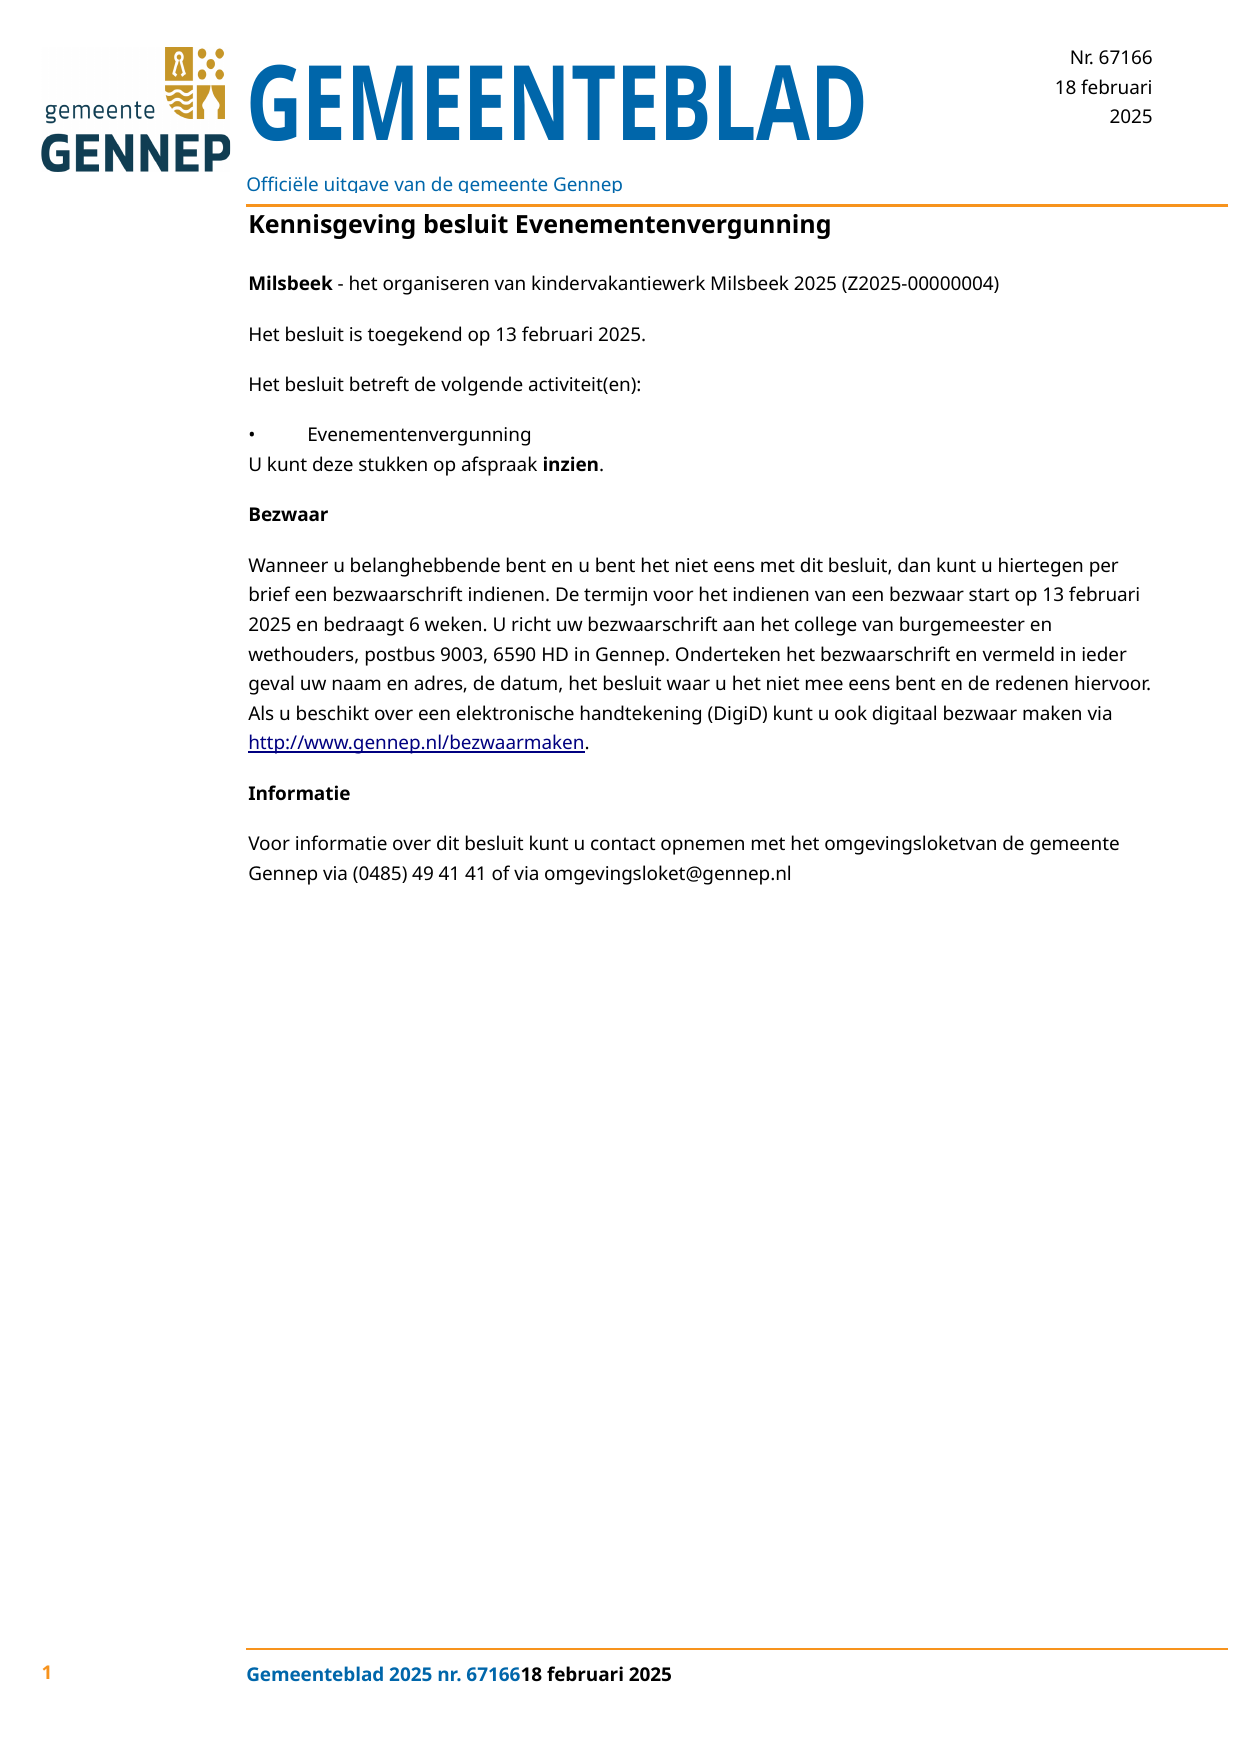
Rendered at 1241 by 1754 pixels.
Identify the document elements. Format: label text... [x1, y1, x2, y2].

text Wanneer u belanghebbende bent en u bent het niet eens met dit besluit, dan kunt u hiertegen per brief een bezwaarschrift indienen. De termijn voor het indienen van een bezwaar start op 13 februari 2025 en bedraagt 6 weken. U richt uw bezwaarschrift aan het college van burgemeester en wethouders, postbus 9003, 6590 HD in Gennep. Onderteken het bezwaarschrift en vermeld in ieder geval uw naam en adres, de datum, het besluit waar u het niet mee eens bent en de redenen hiervoor. Als u beschikt over een elektronische handtekening (DigiD) kunt u ook digitaal bezwaar maken via http://www.gennep.nl/bezwaarmaken. [248, 552, 1152, 755]
list Evenementenvergunning [248, 422, 1152, 447]
text Het besluit is toegekend op 13 februari 2025. [248, 321, 1152, 346]
text Voor informatie over dit besluit kunt u contact opnemen met het omgevingsloketvan de gemeente Gennep via (0485) 49 41 41 of via omgevingsloket@gennep.nl [248, 830, 1152, 886]
picture [41, 47, 231, 172]
text Milsbeek - het organiseren van kindervakantiewerk Milsbeek 2025 (Z2025-00000004) [248, 270, 1152, 296]
text Het besluit betreft de volgende activiteit(en): [248, 371, 1152, 397]
text Bezwaar [248, 502, 1152, 527]
text U kunt deze stukken op afspraak inzien. [248, 451, 1152, 477]
text Kennisgeving besluit Evenementenvergunning [248, 207, 1152, 241]
text Informatie [248, 780, 1152, 806]
